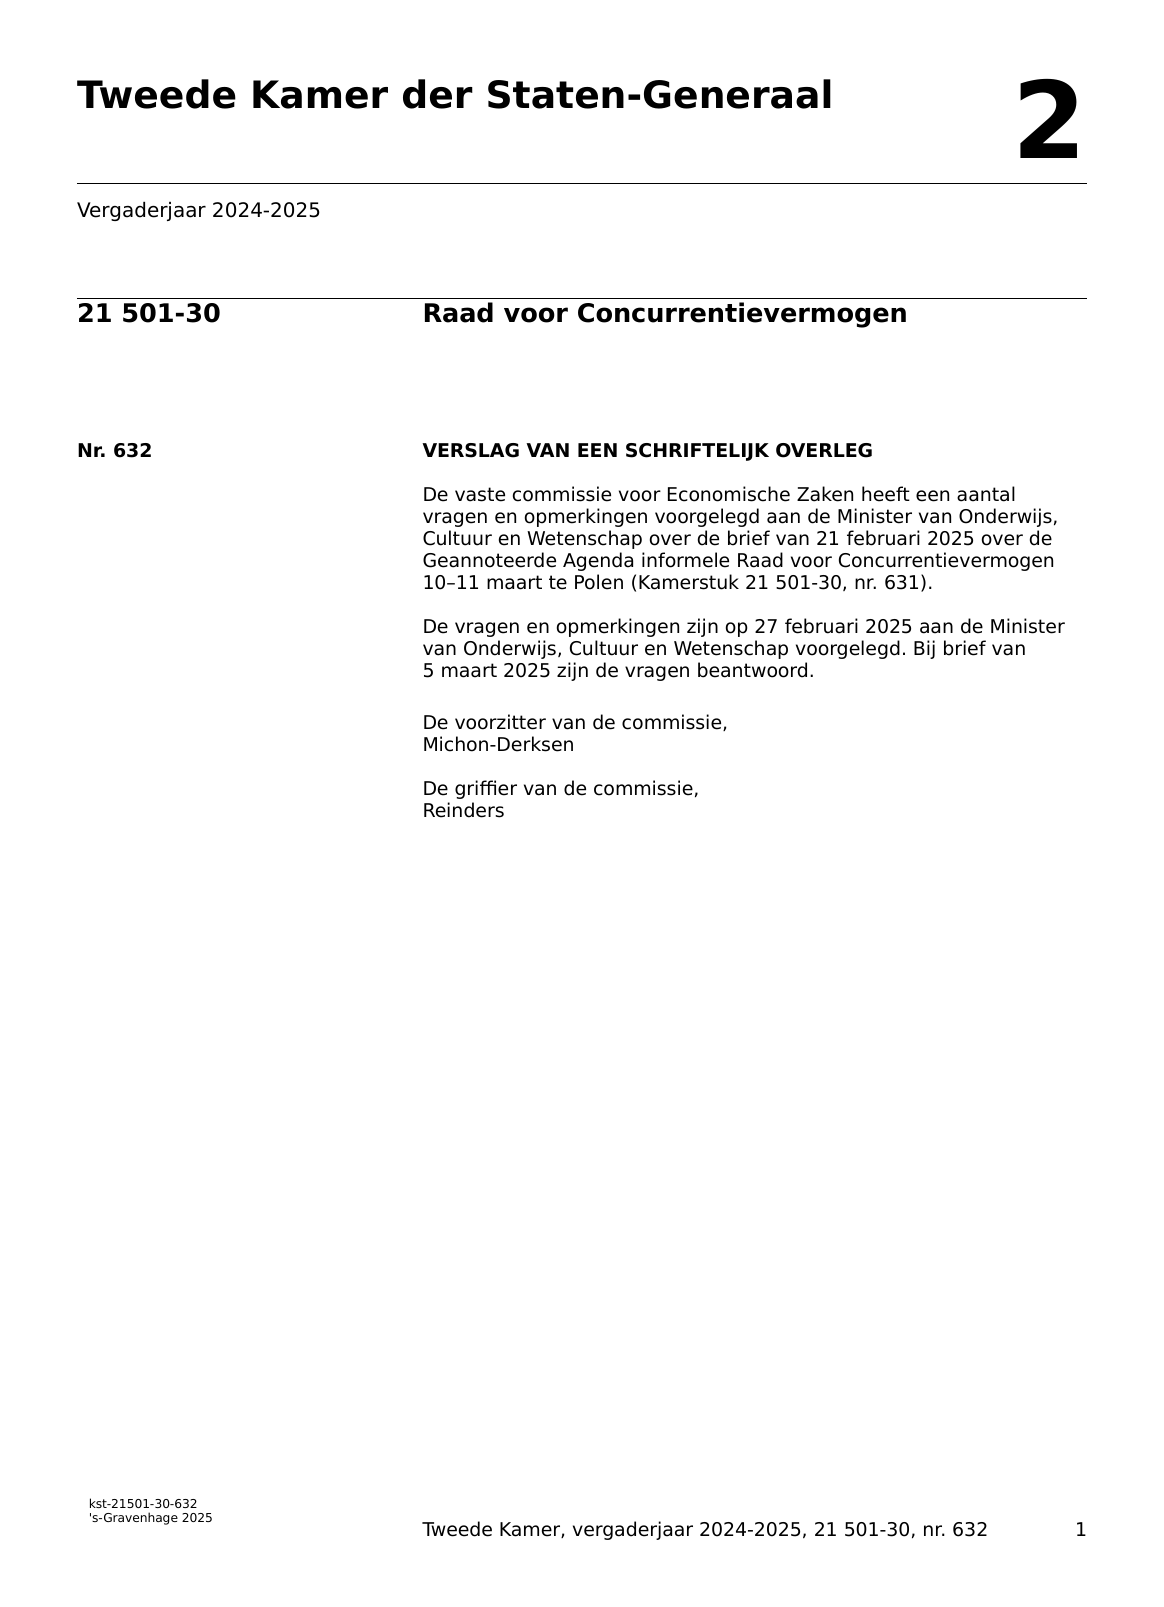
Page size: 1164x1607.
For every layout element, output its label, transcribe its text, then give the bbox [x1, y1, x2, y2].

text De vragen en opmerkingen zijn op 27 februari 2025 aan de Minister van Onderwijs, Cultuur en Wetenschap voorgelegd. Bij brief van 5 maart 2025 zijn de vragen beantwoord. [422, 616, 1087, 682]
table_cell Vergaderjaar 2024-2025 [77, 184, 1087, 298]
text 's-Gravenhage 2025 [88, 1511, 323, 1525]
table_header 2 [886, 59, 1087, 183]
text De vaste commissie voor Economische Zaken heeft een aantal vragen en opmerkingen voorgelegd aan de Minister van Onderwijs, Cultuur en Wetenschap over de brief van 21 februari 2025 over de Geannoteerde Agenda informele Raad voor Concurrentievermogen 10–11 maart te Polen (Kamerstuk 21 501-30, nr. 631). [422, 484, 1087, 594]
text De voorzitter van de commissie, Michon-Derksen [422, 712, 1087, 756]
text De griffier van de commissie, Reinders [422, 778, 1087, 822]
subtitle Nr. 632 VERSLAG VAN EEN SCHRIFTELIJK OVERLEG [77, 440, 1087, 462]
text kst-21501-30-632 [88, 1497, 323, 1511]
subtitle 21 501-30 Raad voor Concurrentievermogen [77, 299, 1087, 329]
table_header Tweede Kamer der Staten-Generaal [77, 59, 886, 183]
